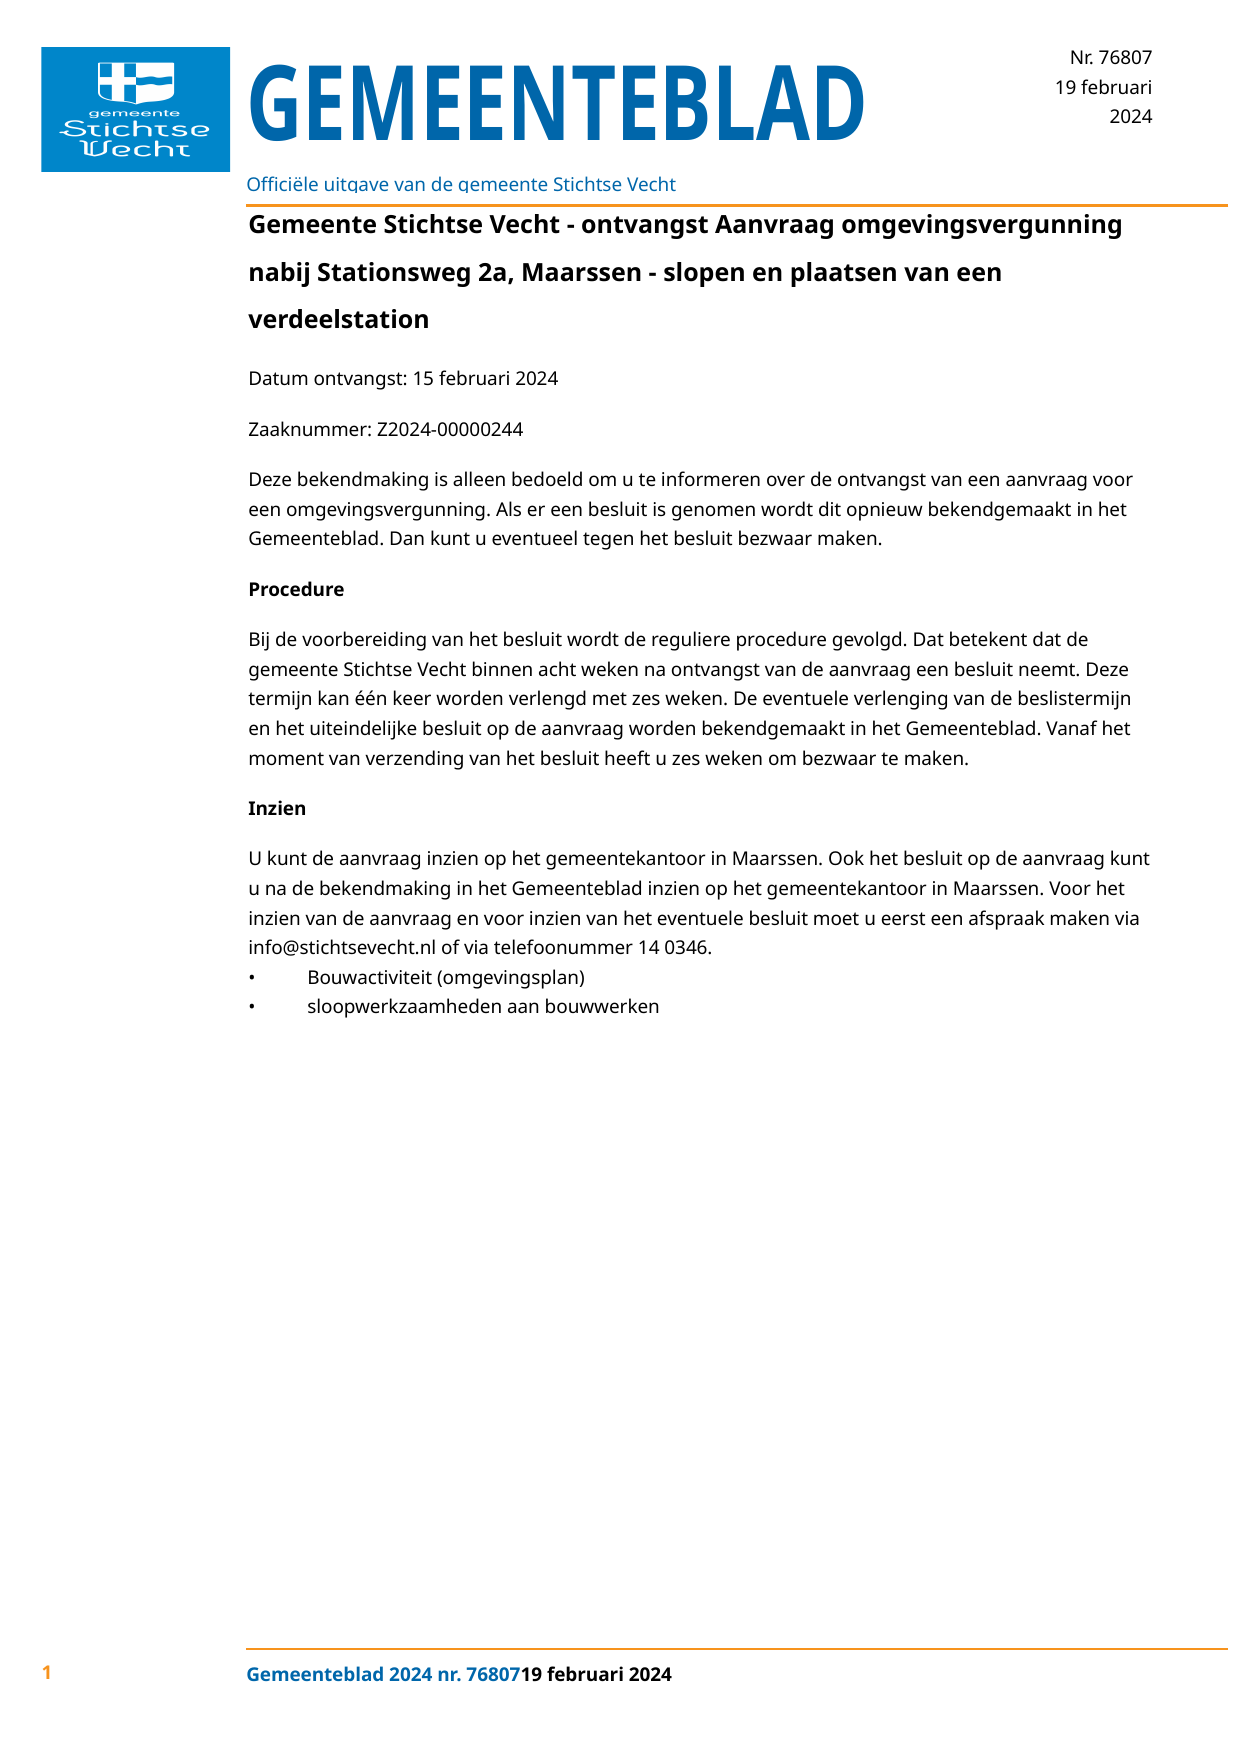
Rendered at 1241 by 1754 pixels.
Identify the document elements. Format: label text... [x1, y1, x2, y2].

text Inzien [248, 795, 1152, 821]
text Gemeente Stichtse Vecht - ontvangst Aanvraag omgevingsvergunning nabij Stationsweg 2a, Maarssen - slopen en plaatsen van een verdeelstation [248, 207, 1152, 336]
text Deze bekendmaking is alleen bedoeld om u te informeren over de ontvangst van een aanvraag voor een omgevingsvergunning. Als er een besluit is genomen wordt dit opnieuw bekendgemaakt in het Gemeenteblad. Dan kunt u eventueel tegen het besluit bezwaar maken. [248, 466, 1152, 551]
picture [137, 63, 174, 103]
list Bouwactiviteit (omgevingsplan) [248, 964, 1152, 989]
text Zaaknummer: Z2024-00000244 [248, 416, 1152, 442]
text Procedure [248, 576, 1152, 602]
list sloopwerkzaamheden aan bouwwerken [248, 993, 1152, 1019]
text Datum ontvangst: 15 februari 2024 [248, 366, 1152, 391]
text U kunt de aanvraag inzien op het gemeentekantoor in Maarssen. Ook het besluit op de aanvraag kunt u na de bekendmaking in het Gemeenteblad inzien op het gemeentekantoor in Maarssen. Voor het inzien van de aanvraag en voor inzien van het eventuele besluit moet u eerst een afspraak maken via info@stichtsevecht.nl of via telefoonummer 14 0346. [248, 846, 1152, 960]
text Bij de voorbereiding van het besluit wordt de reguliere procedure gevolgd. Dat betekent dat de gemeente Stichtse Vecht binnen acht weken na ontvangst van de aanvraag een besluit neemt. Deze termijn kan één keer worden verlengd met zes weken. De eventuele verlenging van de beslistermijn en het uiteindelijke besluit op de aanvraag worden bekendgemaakt in het Gemeenteblad. Vanaf het moment van verzending van het besluit heeft u zes weken om bezwaar te maken. [248, 626, 1152, 770]
picture [99, 63, 135, 101]
